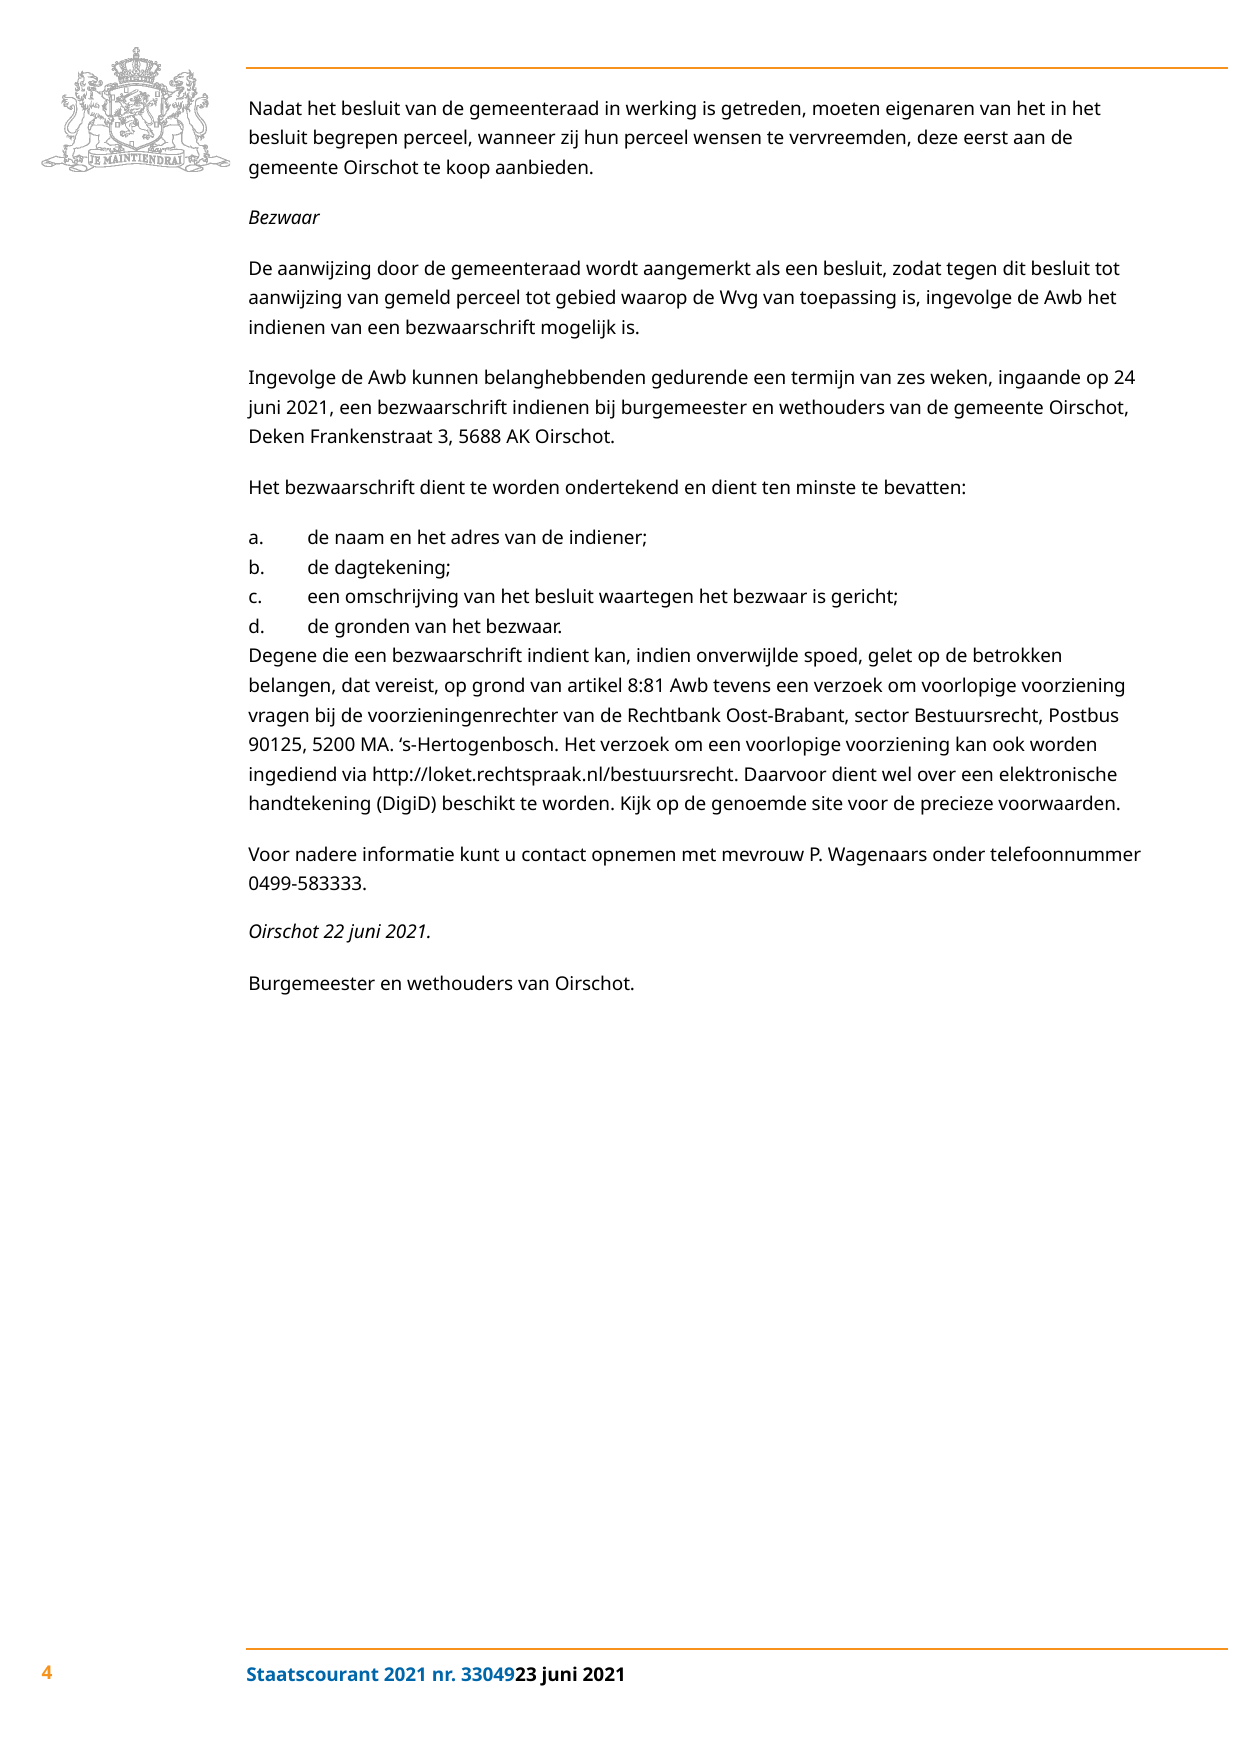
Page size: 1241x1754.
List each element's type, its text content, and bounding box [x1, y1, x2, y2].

list de dagtekening; [248, 554, 1152, 580]
text Ingevolge de Awb kunnen belanghebbenden gedurende een termijn van zes weken, ingaande op 24 juni 2021, een bezwaarschrift indienen bij burgemeester en wethouders van de gemeente Oirschot, Deken Frankenstraat 3, 5688 AK Oirschot. [248, 364, 1152, 449]
picture [41, 47, 231, 172]
text Nadat het besluit van de gemeenteraad in werking is getreden, moeten eigenaren van het in het besluit begrepen perceel, wanneer zij hun perceel wensen te vervreemden, deze eerst aan de gemeente Oirschot te koop aanbieden. [248, 95, 1152, 180]
text Voor nadere informatie kunt u contact opnemen met mevrouw P. Wagenaars onder telefoonnummer 0499-583333. [248, 841, 1152, 896]
list een omschrijving van het besluit waartegen het bezwaar is gericht; [248, 583, 1152, 609]
text Degene die een bezwaarschrift indient kan, indien onverwijlde spoed, gelet op de betrokken belangen, dat vereist, op grond van artikel 8:81 Awb tevens een verzoek om voorlopige voorziening vragen bij de voorzieningenrechter van de Rechtbank Oost-Brabant, sector Bestuursrecht, Postbus 90125, 5200 MA. ‘s-Hertogenbosch. Het verzoek om een voorlopige voorziening kan ook worden ingediend via http://loket.rechtspraak.nl/bestuursrecht. Daarvoor dient wel over een elektronische handtekening (DigiD) beschikt te worden. Kijk op de genoemde site voor de precieze voorwaarden. [248, 643, 1152, 816]
text De aanwijzing door de gemeenteraad wordt aangemerkt als een besluit, zodat tegen dit besluit tot aanwijzing van gemeld perceel tot gebied waarop de Wvg van toepassing is, ingevolge de Awb het indienen van een bezwaarschrift mogelijk is. [248, 255, 1152, 340]
text Bezwaar [248, 204, 1152, 230]
list de gronden van het bezwaar. [248, 613, 1152, 639]
list de naam en het adres van de indiener; [248, 524, 1152, 550]
text Het bezwaarschrift dient te worden ondertekend en dient ten minste te bevatten: [248, 474, 1152, 500]
text Oirschot 22 juni 2021. [248, 918, 1152, 944]
text Burgemeester en wethouders van Oirschot. [248, 970, 1152, 996]
